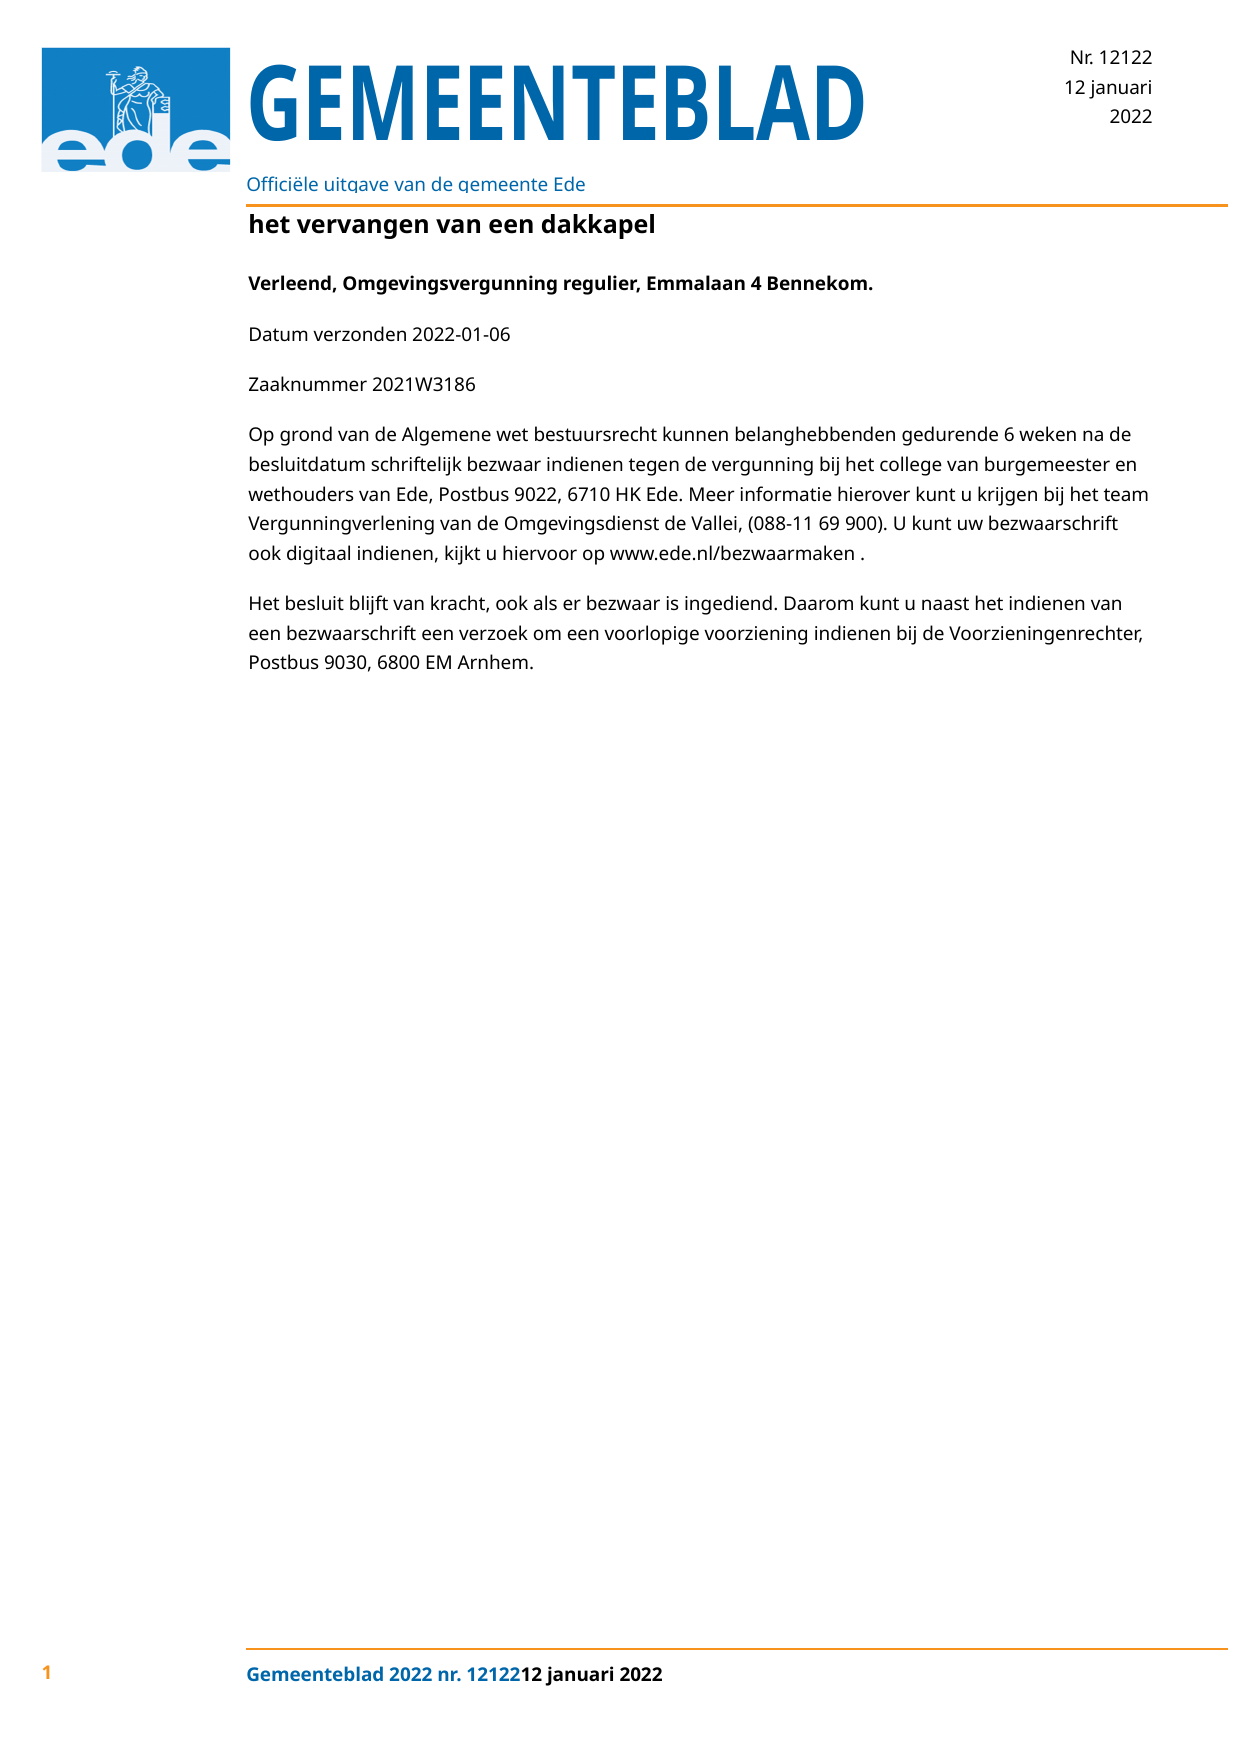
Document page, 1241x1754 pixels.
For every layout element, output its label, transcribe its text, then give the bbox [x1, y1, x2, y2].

text Zaaknummer 2021W3186 [248, 371, 1152, 397]
text Verleend, Omgevingsvergunning regulier, Emmalaan 4 Bennekom. [248, 270, 1152, 296]
text Datum verzonden 2022-01-06 [248, 321, 1152, 346]
text Het besluit blijft van kracht, ook als er bezwaar is ingediend. Daarom kunt u naast het indienen van een bezwaarschrift een verzoek om een voorlopige voorziening indienen bij de Voorzieningenrechter, Postbus 9030, 6800 EM Arnhem. [248, 590, 1152, 675]
picture [41, 47, 231, 172]
text het vervangen van een dakkapel [248, 207, 1152, 241]
text Op grond van de Algemene wet bestuursrecht kunnen belanghebbenden gedurende 6 weken na de besluitdatum schriftelijk bezwaar indienen tegen de vergunning bij het college van burgemeester en wethouders van Ede, Postbus 9022, 6710 HK Ede. Meer informatie hierover kunt u krijgen bij het team Vergunningverlening van de Omgevingsdienst de Vallei, (088-11 69 900). U kunt uw bezwaarschrift ook digitaal indienen, kijkt u hiervoor op www.ede.nl/bezwaarmaken . [248, 422, 1152, 566]
